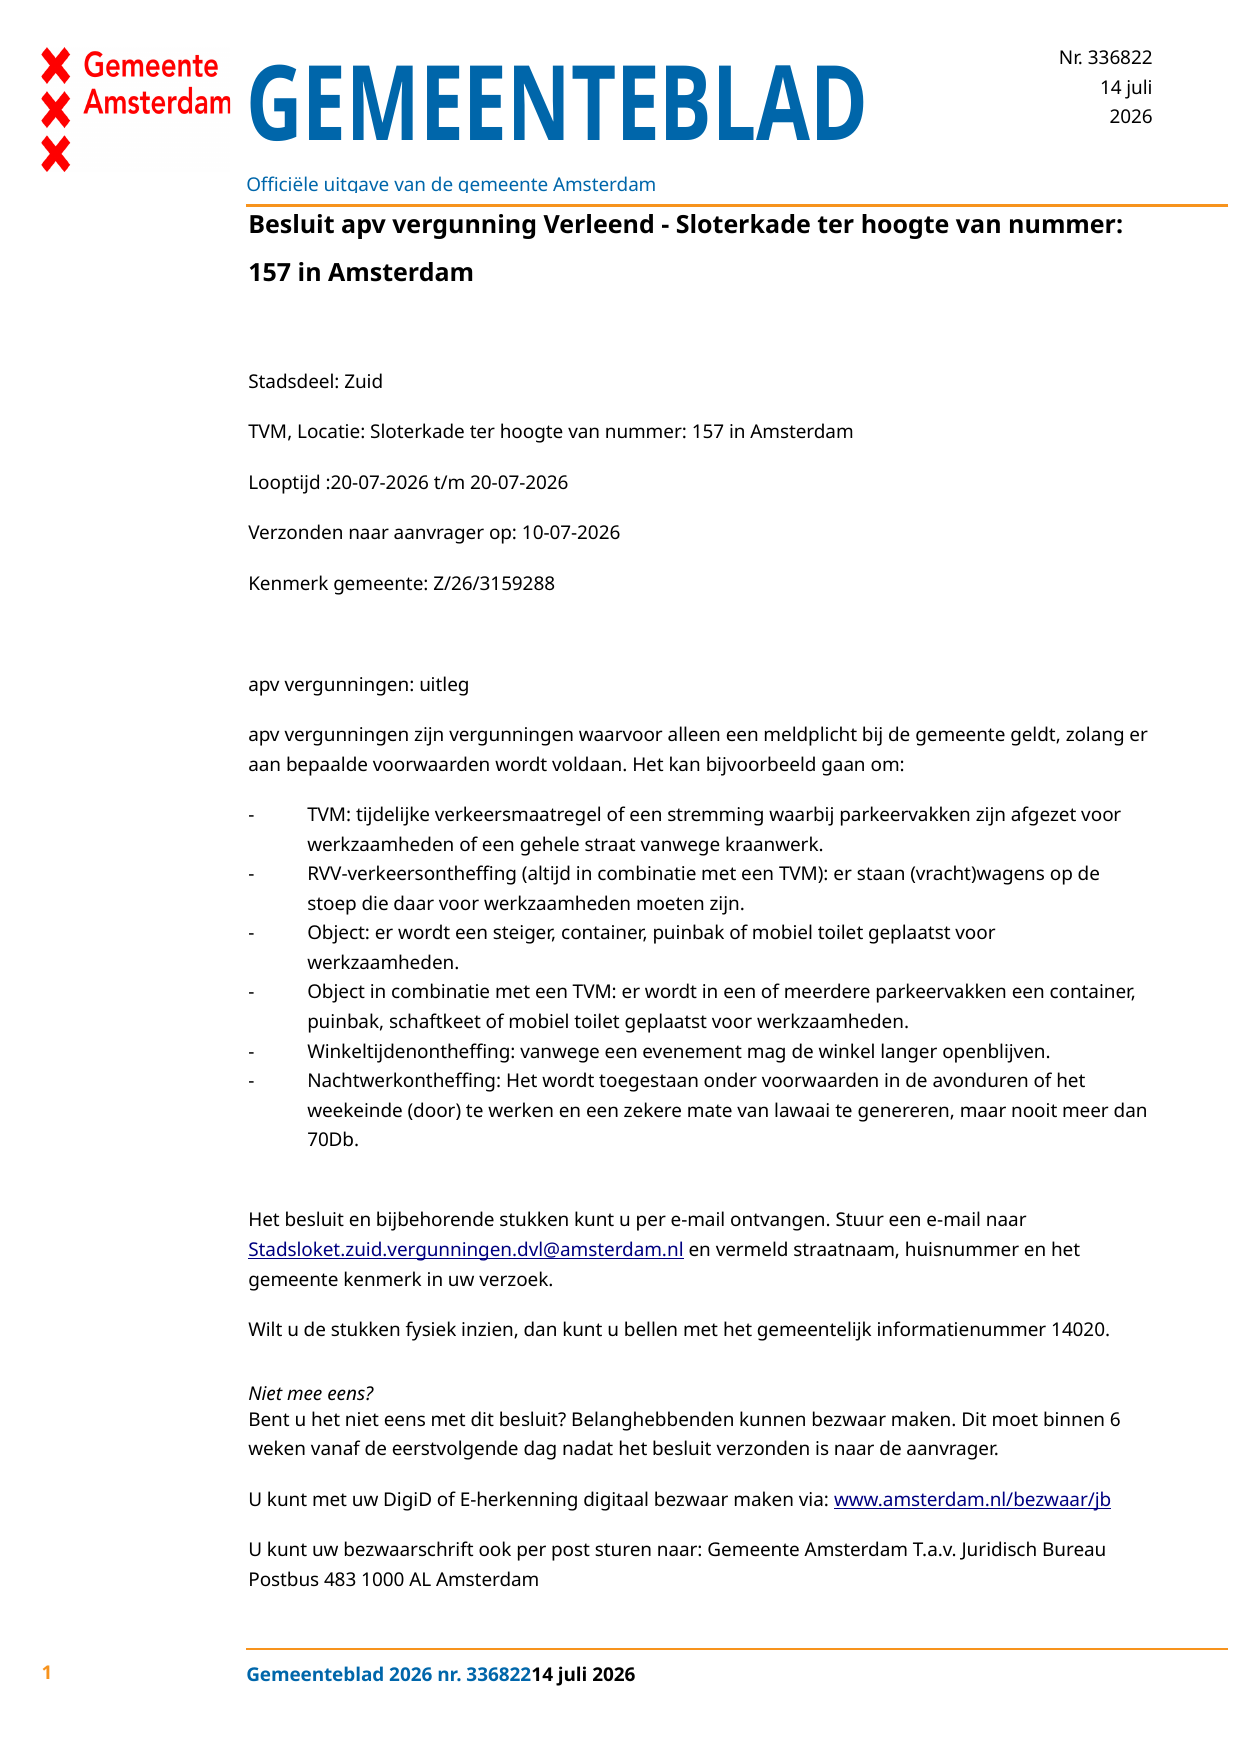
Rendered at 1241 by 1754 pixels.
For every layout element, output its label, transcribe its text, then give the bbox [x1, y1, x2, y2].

list RVV-verkeersontheffing (altijd in combinatie met een TVM): er staan (vracht)wagens op de stoep die daar voor werkzaamheden moeten zijn. [248, 860, 1152, 916]
text Kenmerk gemeente: Z/26/3159288 [248, 570, 1152, 596]
text Looptijd :20-07-2026 t/m 20-07-2026 [248, 469, 1152, 495]
list TVM: tijdelijke verkeersmaatregel of een stremming waarbij parkeervakken zijn afgezet voor werkzaamheden of een gehele straat vanwege kraanwerk. [248, 801, 1152, 857]
text apv vergunningen: uitleg [248, 671, 1152, 697]
list Winkeltijdenontheffing: vanwege een evenement mag de winkel langer openblijven. [248, 1038, 1152, 1064]
text Wilt u de stukken fysiek inzien, dan kunt u bellen met het gemeentelijk informatienummer 14020. [248, 1316, 1152, 1342]
text apv vergunningen zijn vergunningen waarvoor alleen een meldplicht bij de gemeente geldt, zolang er aan bepaalde voorwaarden wordt voldaan. Het kan bijvoorbeeld gaan om: [248, 721, 1152, 777]
text Niet mee eens? [248, 1380, 1152, 1406]
text Bent u het niet eens met dit besluit? Belanghebbenden kunnen bezwaar maken. Dit moet binnen 6 weken vanaf de eerstvolgende dag nadat het besluit verzonden is naar de aanvrager. [248, 1406, 1152, 1461]
list Object in combinatie met een TVM: er wordt in een of meerdere parkeervakken een container, puinbak, schaftkeet of mobiel toilet geplaatst voor werkzaamheden. [248, 979, 1152, 1034]
text Het besluit en bijbehorende stukken kunt u per e-mail ontvangen. Stuur een e-mail naar Stadsloket.zuid.vergunningen.dvl@amsterdam.nl en vermeld straatnaam, huisnummer en het gemeente kenmerk in uw verzoek. [248, 1207, 1152, 1292]
text Stadsdeel: Zuid [248, 368, 1152, 394]
text Besluit apv vergunning Verleend - Sloterkade ter hoogte van nummer: 157 in Amsterdam [248, 207, 1152, 288]
text TVM, Locatie: Sloterkade ter hoogte van nummer: 157 in Amsterdam [248, 419, 1152, 444]
text U kunt uw bezwaarschrift ook per post sturen naar: Gemeente Amsterdam T.a.v. Juridisch Bureau Postbus 483 1000 AL Amsterdam [248, 1536, 1152, 1592]
picture [41, 47, 231, 172]
text U kunt met uw DigiD of E-herkenning digitaal bezwaar maken via: www.amsterdam.nl/bezwaar/jb [248, 1486, 1152, 1512]
list Object: er wordt een steiger, container, puinbak of mobiel toilet geplaatst voor werkzaamheden. [248, 919, 1152, 975]
list Nachtwerkontheffing: Het wordt toegestaan onder voorwaarden in de avonduren of het weekeinde (door) te werken en een zekere mate van lawaai te genereren, maar nooit meer dan 70Db. [248, 1067, 1152, 1152]
text Verzonden naar aanvrager op: 10-07-2026 [248, 519, 1152, 545]
